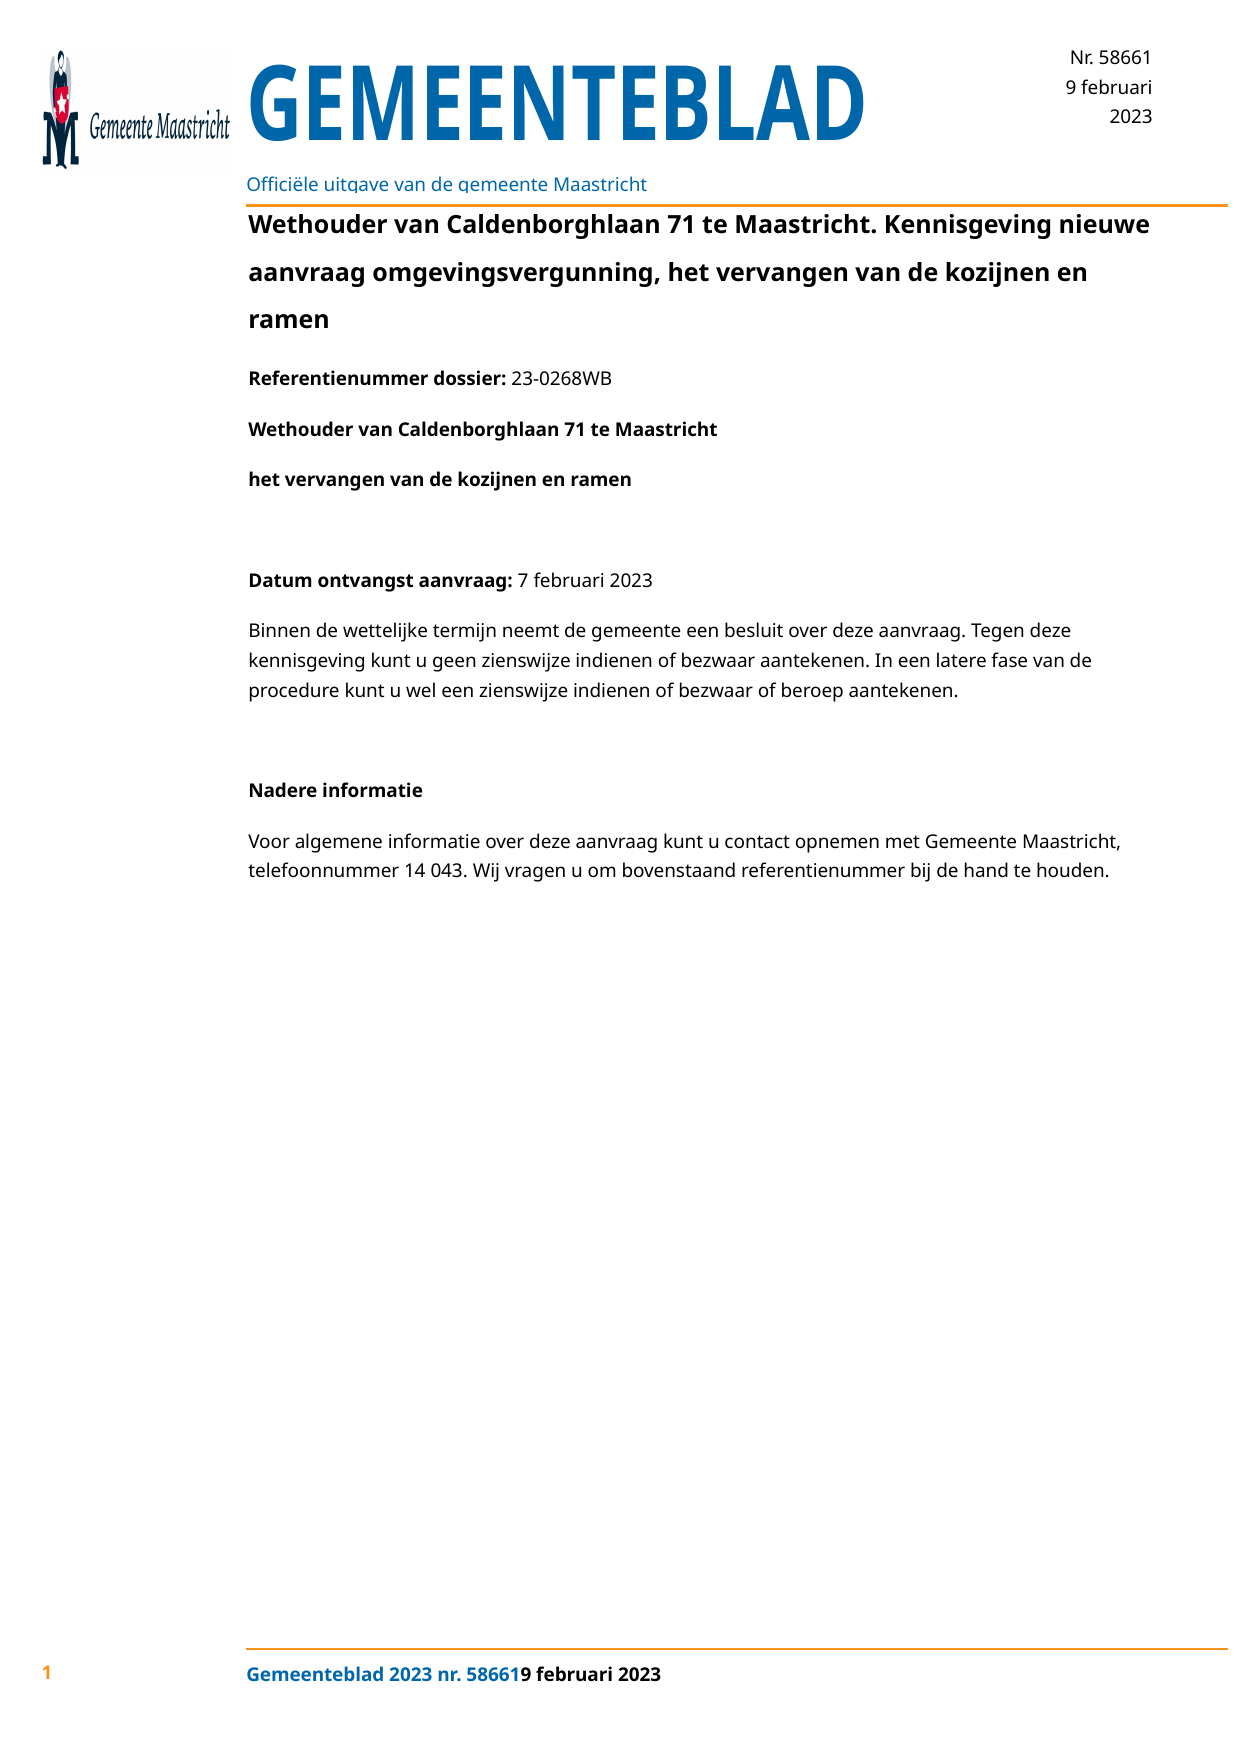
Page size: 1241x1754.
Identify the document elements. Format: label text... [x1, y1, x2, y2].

text Binnen de wettelijke termijn neemt de gemeente een besluit over deze aanvraag. Tegen deze kennisgeving kunt u geen zienswijze indienen of bezwaar aantekenen. In een latere fase van de procedure kunt u wel een zienswijze indienen of bezwaar of beroep aantekenen. [248, 618, 1152, 702]
text het vervangen van de kozijnen en ramen [248, 466, 1152, 492]
text Wethouder van Caldenborghlaan 71 te Maastricht [248, 416, 1152, 442]
picture [41, 47, 231, 172]
text Voor algemene informatie over deze aanvraag kunt u contact opnemen met Gemeente Maastricht, telefoonnummer 14 043. Wij vragen u om bovenstaand referentienummer bij de hand te houden. [248, 828, 1152, 883]
text Nadere informatie [248, 778, 1152, 803]
text Wethouder van Caldenborghlaan 71 te Maastricht. Kennisgeving nieuwe aanvraag omgevingsvergunning, het vervangen van de kozijnen en ramen [248, 207, 1152, 336]
text Datum ontvangst aanvraag: 7 februari 2023 [248, 567, 1152, 593]
text Referentienummer dossier: 23-0268WB [248, 366, 1152, 391]
